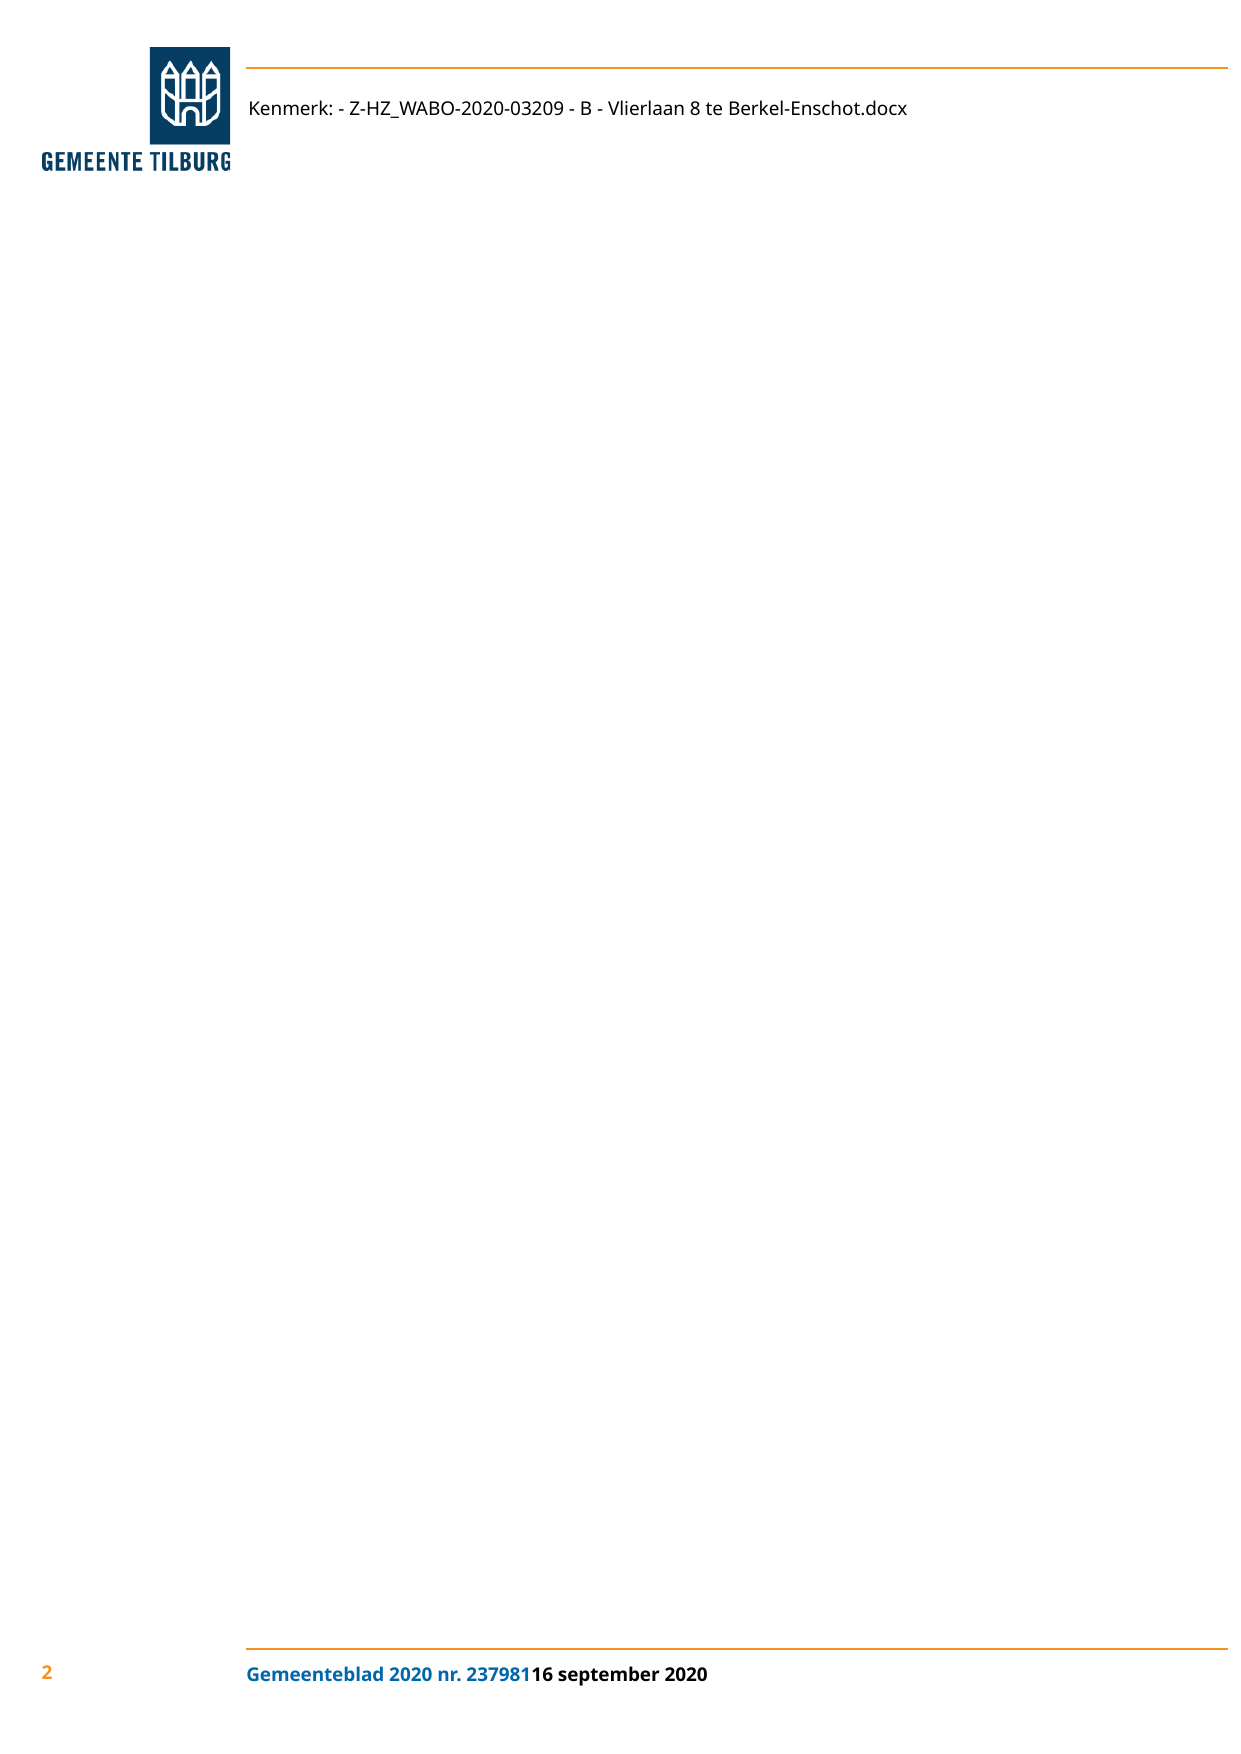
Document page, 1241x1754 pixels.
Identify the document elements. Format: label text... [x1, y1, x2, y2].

text Kenmerk: - Z-HZ_WABO-2020-03209 - B - Vlierlaan 8 te Berkel-Enschot.docx [248, 95, 1152, 121]
picture [41, 47, 231, 172]
